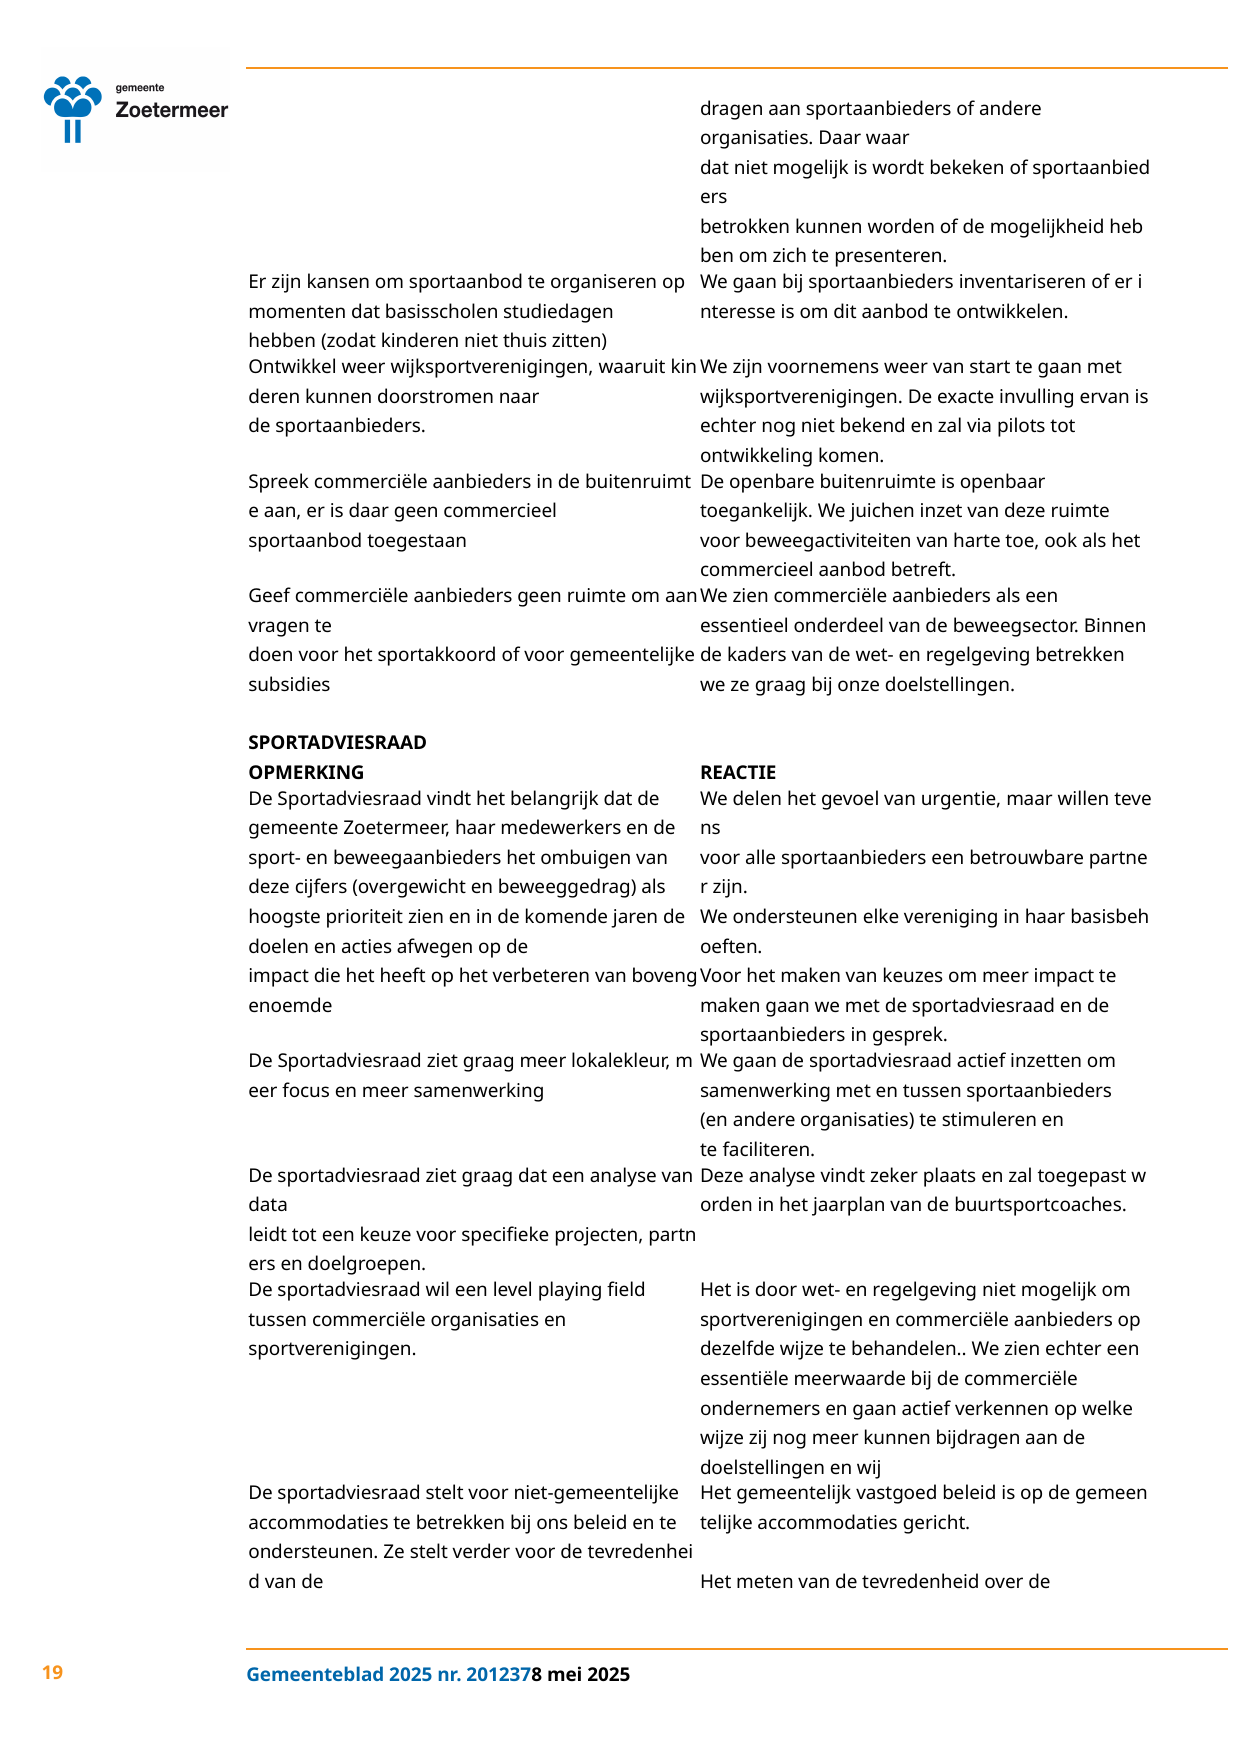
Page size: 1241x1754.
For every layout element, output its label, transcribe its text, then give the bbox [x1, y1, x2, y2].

table_cell De sportadviesraad stelt voor niet-gemeentelijke accommodaties te betrekken bij ons beleid en te ondersteunen. Ze stelt verder voor de tevredenheid van de [248, 1480, 700, 1594]
table_cell De sportadviesraad ziet graag dat een analyse van data leidt tot een keuze voor speciﬁeke projecten, partners en doelgroepen. [248, 1162, 700, 1276]
table_cell De sportadviesraad wil een level playing ﬁeld tussen commerciële organisaties en sportverenigingen. [248, 1276, 700, 1479]
table_cell We gaan bij sportaanbieders inventariseren of er interesse is om dit aanbod te ontwikkelen. [700, 269, 1152, 353]
table_cell [248, 95, 700, 268]
table_cell De Sportadviesraad ziet graag meer lokalekleur, meer focus en meer samenwerking [248, 1048, 700, 1162]
table_cell Spreek commerciële aanbieders in de buitenruimte aan, er is daar geen commercieel sportaanbod toegestaan [248, 468, 700, 582]
table_cell De openbare buitenruimte is openbaar toegankelijk. We juichen inzet van deze ruimte voor beweegactiviteiten van harte toe, ook als het commercieel aanbod betreft. [700, 468, 1152, 582]
table_cell We zijn voornemens weer van start te gaan met wijksportverenigingen. De exacte invulling ervan is echter nog niet bekend en zal via pilots tot ontwikkeling komen. [700, 353, 1152, 468]
table_cell Deze analyse vindt zeker plaats en zal toegepast worden in het jaarplan van de buurtsportcoaches. [700, 1162, 1152, 1276]
picture [41, 47, 231, 172]
text SPORTADVIESRAAD [248, 729, 1152, 755]
table_header REACTIE [700, 759, 1152, 785]
table_cell We zien commerciële aanbieders als een essentieel onderdeel van de beweegsector. Binnen de kaders van de wet- en regelgeving betrekken we ze graag bij onze doelstellingen. [700, 582, 1152, 697]
table_cell Het is door wet- en regelgeving niet mogelijk om sportverenigingen en commerciële aanbieders op dezelfde wijze te behandelen.. We zien echter een essentiële meerwaarde bij de commerciële ondernemers en gaan actief verkennen op welke wijze zij nog meer kunnen bijdragen aan de doelstellingen en wij [700, 1276, 1152, 1479]
table_cell Er zijn kansen om sportaanbod te organiseren op momenten dat basisscholen studiedagen hebben (zodat kinderen niet thuis zitten) [248, 269, 700, 353]
table_cell We gaan de sportadviesraad actief inzetten om samenwerking met en tussen sportaanbieders (en andere organisaties) te stimuleren en te faciliteren. [700, 1048, 1152, 1162]
table_cell Geef commerciële aanbieders geen ruimte om aanvragen te doen voor het sportakkoord of voor gemeentelijke subsidies [248, 582, 700, 697]
table_cell Het gemeentelijk vastgoed beleid is op de gemeentelijke accommodaties gericht. Het meten van de tevredenheid over de [700, 1480, 1152, 1594]
table_cell dragen aan sportaanbieders of andere organisaties. Daar waar dat niet mogelijk is wordt bekeken of sportaanbieders betrokken kunnen worden of de mogelijkheid hebben om zich te presenteren. [700, 95, 1152, 268]
table_cell De Sportadviesraad vindt het belangrijk dat de gemeente Zoetermeer, haar medewerkers en de sport- en beweegaanbieders het ombuigen van deze cijfers (overgewicht en beweeggedrag) als hoogste prioriteit zien en in de komende jaren de doelen en acties afwegen op de impact die het heeft op het verbeteren van bovengenoemde [248, 785, 700, 1047]
table_header OPMERKING [248, 759, 700, 785]
table_cell We delen het gevoel van urgentie, maar willen tevens voor alle sportaanbieders een betrouwbare partner zijn. We ondersteunen elke vereniging in haar basisbehoeften. Voor het maken van keuzes om meer impact te maken gaan we met de sportadviesraad en de sportaanbieders in gesprek. [700, 785, 1152, 1047]
table_cell Ontwikkel weer wijksportverenigingen, waaruit kinderen kunnen doorstromen naar de sportaanbieders. [248, 353, 700, 468]
